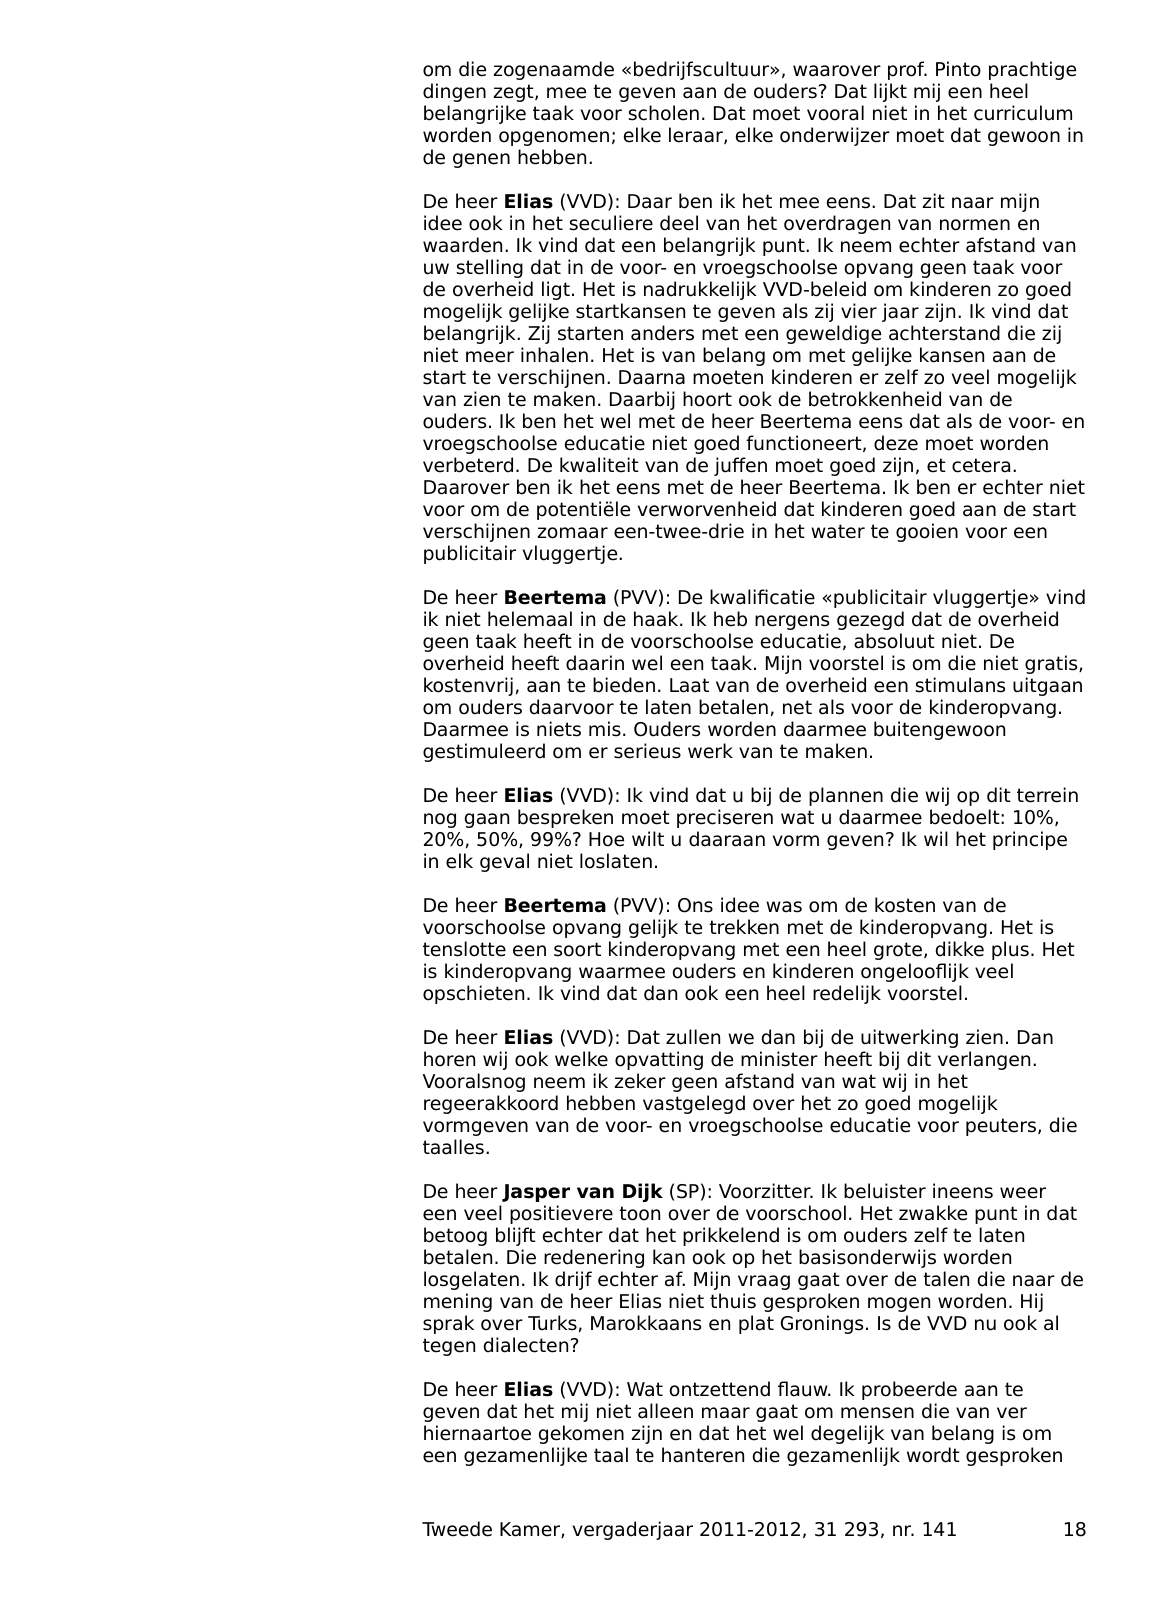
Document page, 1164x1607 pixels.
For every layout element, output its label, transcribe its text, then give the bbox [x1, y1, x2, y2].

text De heer Beertema (PVV): Ons idee was om de kosten van de voorschoolse opvang gelijk te trekken met de kinderopvang. Het is tenslotte een soort kinderopvang met een heel grote, dikke plus. Het is kinderopvang waarmee ouders en kinderen ongelooflijk veel opschieten. Ik vind dat dan ook een heel redelijk voorstel. [422, 895, 1087, 1005]
text De heer Beertema (PVV): De kwalificatie «publicitair vluggertje» vind ik niet helemaal in de haak. Ik heb nergens gezegd dat de overheid geen taak heeft in de voorschoolse educatie, absoluut niet. De overheid heeft daarin wel een taak. Mijn voorstel is om die niet gratis, kostenvrij, aan te bieden. Laat van de overheid een stimulans uitgaan om ouders daarvoor te laten betalen, net als voor de kinderopvang. Daarmee is niets mis. Ouders worden daarmee buitengewoon gestimuleerd om er serieus werk van te maken. [422, 587, 1087, 763]
text De heer Elias (VVD): Dat zullen we dan bij de uitwerking zien. Dan horen wij ook welke opvatting de minister heeft bij dit verlangen. Vooralsnog neem ik zeker geen afstand van wat wij in het regeerakkoord hebben vastgelegd over het zo goed mogelijk vormgeven van de voor- en vroegschoolse educatie voor peuters, die taalles. [422, 1027, 1087, 1159]
text De heer Elias (VVD): Wat ontzettend flauw. Ik probeerde aan te geven dat het mij niet alleen maar gaat om mensen die van ver hiernaartoe gekomen zijn en dat het wel degelijk van belang is om een gezamenlijke taal te hanteren die gezamenlijk wordt gesproken [422, 1379, 1087, 1467]
text De heer Elias (VVD): Ik vind dat u bij de plannen die wij op dit terrein nog gaan bespreken moet preciseren wat u daarmee bedoelt: 10%, 20%, 50%, 99%? Hoe wilt u daaraan vorm geven? Ik wil het principe in elk geval niet loslaten. [422, 785, 1087, 873]
text De heer Elias (VVD): Daar ben ik het mee eens. Dat zit naar mijn idee ook in het seculiere deel van het overdragen van normen en waarden. Ik vind dat een belangrijk punt. Ik neem echter afstand van uw stelling dat in de voor- en vroegschoolse opvang geen taak voor de overheid ligt. Het is nadrukkelijk VVD-beleid om kinderen zo goed mogelijk gelijke startkansen te geven als zij vier jaar zijn. Ik vind dat belangrijk. Zij starten anders met een geweldige achterstand die zij niet meer inhalen. Het is van belang om met gelijke kansen aan de start te verschijnen. Daarna moeten kinderen er zelf zo veel mogelijk van zien te maken. Daarbij hoort ook de betrokkenheid van de ouders. Ik ben het wel met de heer Beertema eens dat als de voor- en vroegschoolse educatie niet goed functioneert, deze moet worden verbeterd. De kwaliteit van de juffen moet goed zijn, et cetera. Daarover ben ik het eens met de heer Beertema. Ik ben er echter niet voor om de potentiële verworvenheid dat kinderen goed aan de start verschijnen zomaar een-twee-drie in het water te gooien voor een publicitair vluggertje. [422, 191, 1087, 565]
text om die zogenaamde «bedrijfscultuur», waarover prof. Pinto prachtige dingen zegt, mee te geven aan de ouders? Dat lijkt mij een heel belangrijke taak voor scholen. Dat moet vooral niet in het curriculum worden opgenomen; elke leraar, elke onderwijzer moet dat gewoon in de genen hebben. [422, 59, 1087, 169]
text De heer Jasper van Dijk (SP): Voorzitter. Ik beluister ineens weer een veel positievere toon over de voorschool. Het zwakke punt in dat betoog blijft echter dat het prikkelend is om ouders zelf te laten betalen. Die redenering kan ook op het basisonderwijs worden losgelaten. Ik drijf echter af. Mijn vraag gaat over de talen die naar de mening van de heer Elias niet thuis gesproken mogen worden. Hij sprak over Turks, Marokkaans en plat Gronings. Is de VVD nu ook al tegen dialecten? [422, 1181, 1087, 1357]
